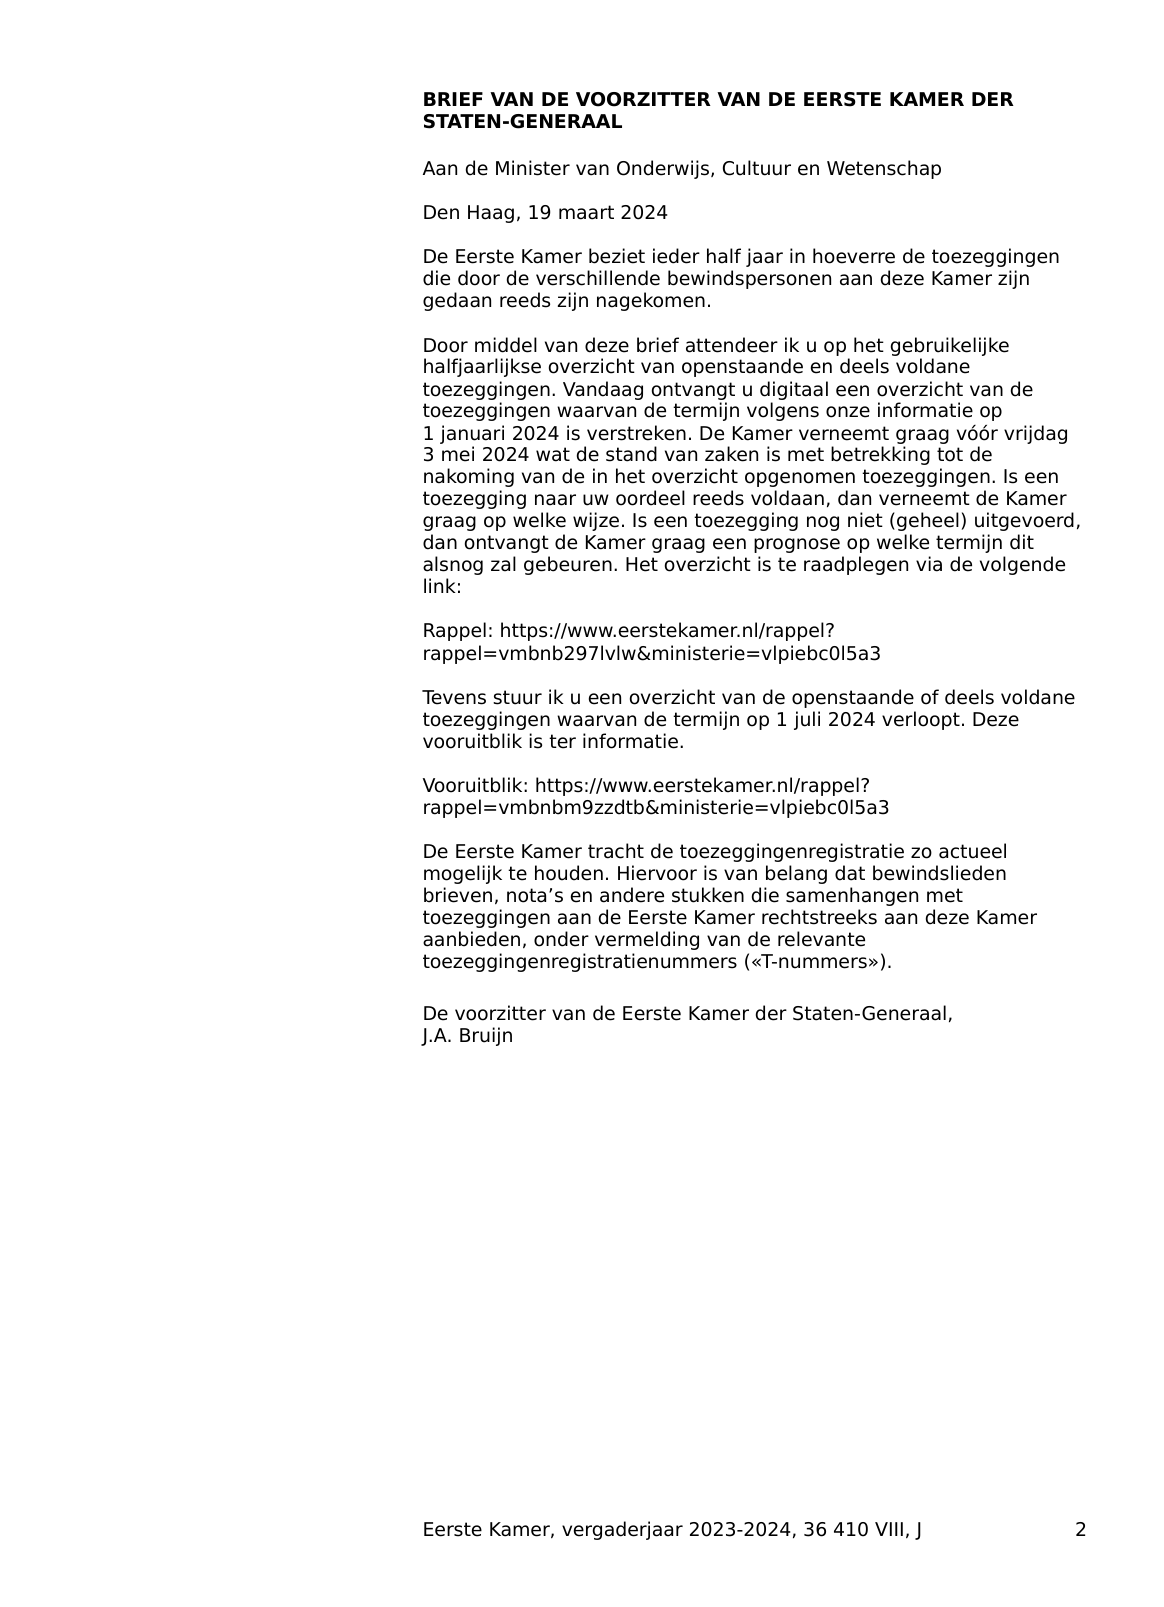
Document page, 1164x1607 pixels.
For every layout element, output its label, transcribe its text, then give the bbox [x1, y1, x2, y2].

text Rappel: https://www.eerstekamer.nl/rappel?rappel=vmbnb297lvlw&ministerie=vlpiebc0l5a3 [422, 620, 1087, 664]
subtitle BRIEF VAN DE VOORZITTER VAN DE EERSTE KAMER DER STATEN-GENERAAL [422, 89, 1087, 133]
text De Eerste Kamer beziet ieder half jaar in hoeverre de toezeggingen die door de verschillende bewindspersonen aan deze Kamer zijn gedaan reeds zijn nagekomen. [422, 246, 1087, 312]
text Door middel van deze brief attendeer ik u op het gebruikelijke halfjaarlijkse overzicht van openstaande en deels voldane toezeggingen. Vandaag ontvangt u digitaal een overzicht van de toezeggingen waarvan de termijn volgens onze informatie op 1 januari 2024 is verstreken. De Kamer verneemt graag vóór vrijdag 3 mei 2024 wat de stand van zaken is met betrekking tot de nakoming van de in het overzicht opgenomen toezeggingen. Is een toezegging naar uw oordeel reeds voldaan, dan verneemt de Kamer graag op welke wijze. Is een toezegging nog niet (geheel) uitgevoerd, dan ontvangt de Kamer graag een prognose op welke termijn dit alsnog zal gebeuren. Het overzicht is te raadplegen via de volgende link: [422, 334, 1087, 598]
text De voorzitter van de Eerste Kamer der Staten-Generaal, J.A. Bruijn [422, 1003, 1087, 1047]
text De Eerste Kamer tracht de toezeggingenregistratie zo actueel mogelijk te houden. Hiervoor is van belang dat bewindslieden brieven, nota’s en andere stukken die samenhangen met toezeggingen aan de Eerste Kamer rechtstreeks aan deze Kamer aanbieden, onder vermelding van de relevante toezeggingenregistratienummers («T-nummers»). [422, 841, 1087, 973]
text Vooruitblik: https://www.eerstekamer.nl/rappel?rappel=vmbnbm9zzdtb&ministerie=vlpiebc0l5a3 [422, 775, 1087, 819]
text Aan de Minister van Onderwijs, Cultuur en Wetenschap [422, 158, 1087, 180]
text Den Haag, 19 maart 2024 [422, 202, 1087, 224]
text Tevens stuur ik u een overzicht van de openstaande of deels voldane toezeggingen waarvan de termijn op 1 juli 2024 verloopt. Deze vooruitblik is ter informatie. [422, 687, 1087, 752]
